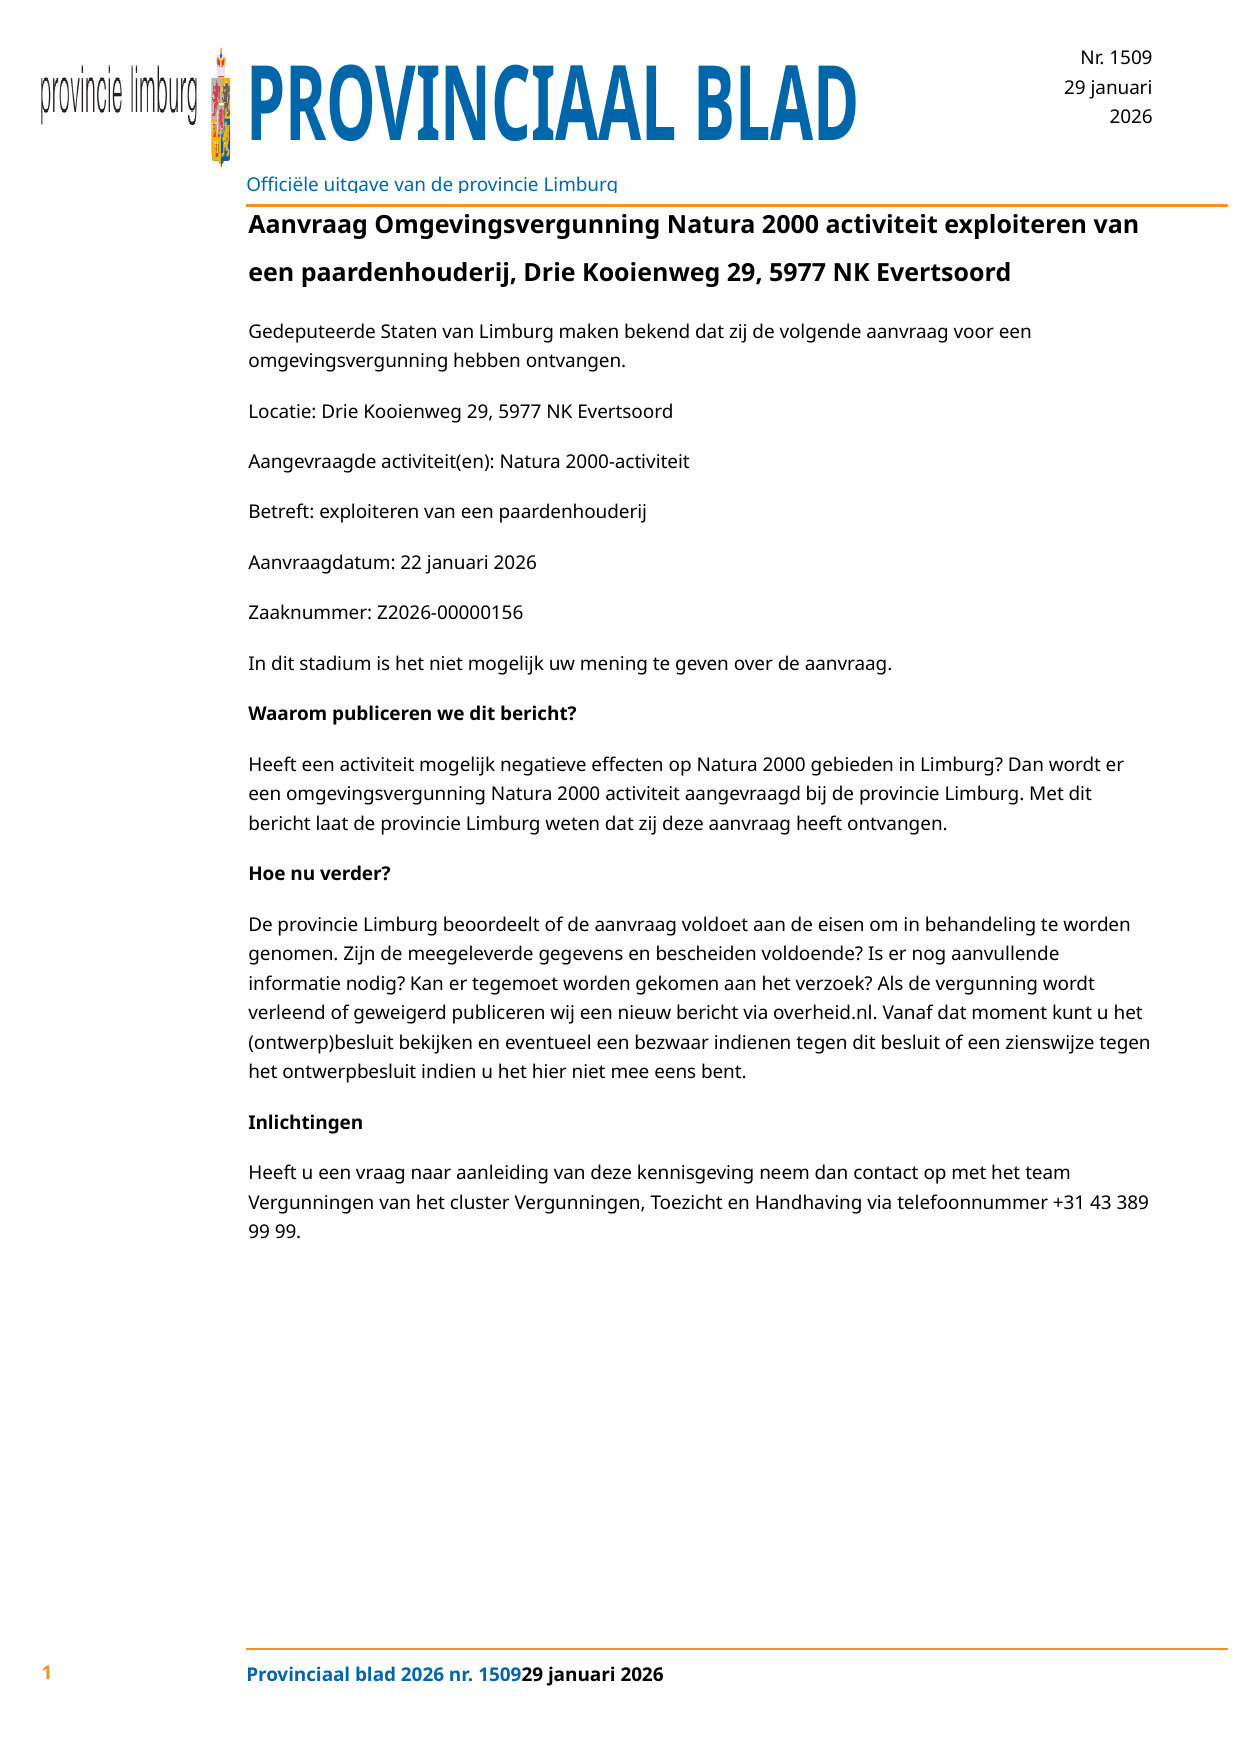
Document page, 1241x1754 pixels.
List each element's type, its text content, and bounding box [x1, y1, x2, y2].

picture [41, 47, 231, 172]
text Hoe nu verder? [248, 860, 1152, 886]
text Betreft: exploiteren van een paardenhouderij [248, 499, 1152, 524]
text Waarom publiceren we dit bericht? [248, 700, 1152, 726]
text De provincie Limburg beoordeelt of de aanvraag voldoet aan de eisen om in behandeling te worden genomen. Zijn de meegeleverde gegevens en bescheiden voldoende? Is er nog aanvullende informatie nodig? Kan er tegemoet worden gekomen aan het verzoek? Als de vergunning wordt verleend of geweigerd publiceren wij een nieuw bericht via overheid.nl. Vanaf dat moment kunt u het (ontwerp)besluit bekijken en eventueel een bezwaar indienen tegen dit besluit of een zienswijze tegen het ontwerpbesluit indien u het hier niet mee eens bent. [248, 911, 1152, 1084]
text Locatie: Drie Kooienweg 29, 5977 NK Evertsoord [248, 398, 1152, 424]
text Aangevraagde activiteit(en): Natura 2000-activiteit [248, 448, 1152, 474]
text Aanvraagdatum: 22 januari 2026 [248, 549, 1152, 575]
text Inlichtingen [248, 1109, 1152, 1135]
text Gedeputeerde Staten van Limburg maken bekend dat zij de volgende aanvraag voor een omgevingsvergunning hebben ontvangen. [248, 318, 1152, 373]
text Heeft u een vraag naar aanleiding van deze kennisgeving neem dan contact op met het team Vergunningen van het cluster Vergunningen, Toezicht en Handhaving via telefoonnummer +31 43 389 99 99. [248, 1159, 1152, 1244]
text Zaaknummer: Z2026-00000156 [248, 599, 1152, 625]
text Aanvraag Omgevingsvergunning Natura 2000 activiteit exploiteren van een paardenhouderij, Drie Kooienweg 29, 5977 NK Evertsoord [248, 207, 1152, 288]
text In dit stadium is het niet mogelijk uw mening te geven over de aanvraag. [248, 650, 1152, 676]
text Heeft een activiteit mogelijk negatieve effecten op Natura 2000 gebieden in Limburg? Dan wordt er een omgevingsvergunning Natura 2000 activiteit aangevraagd bij de provincie Limburg. Met dit bericht laat de provincie Limburg weten dat zij deze aanvraag heeft ontvangen. [248, 751, 1152, 836]
